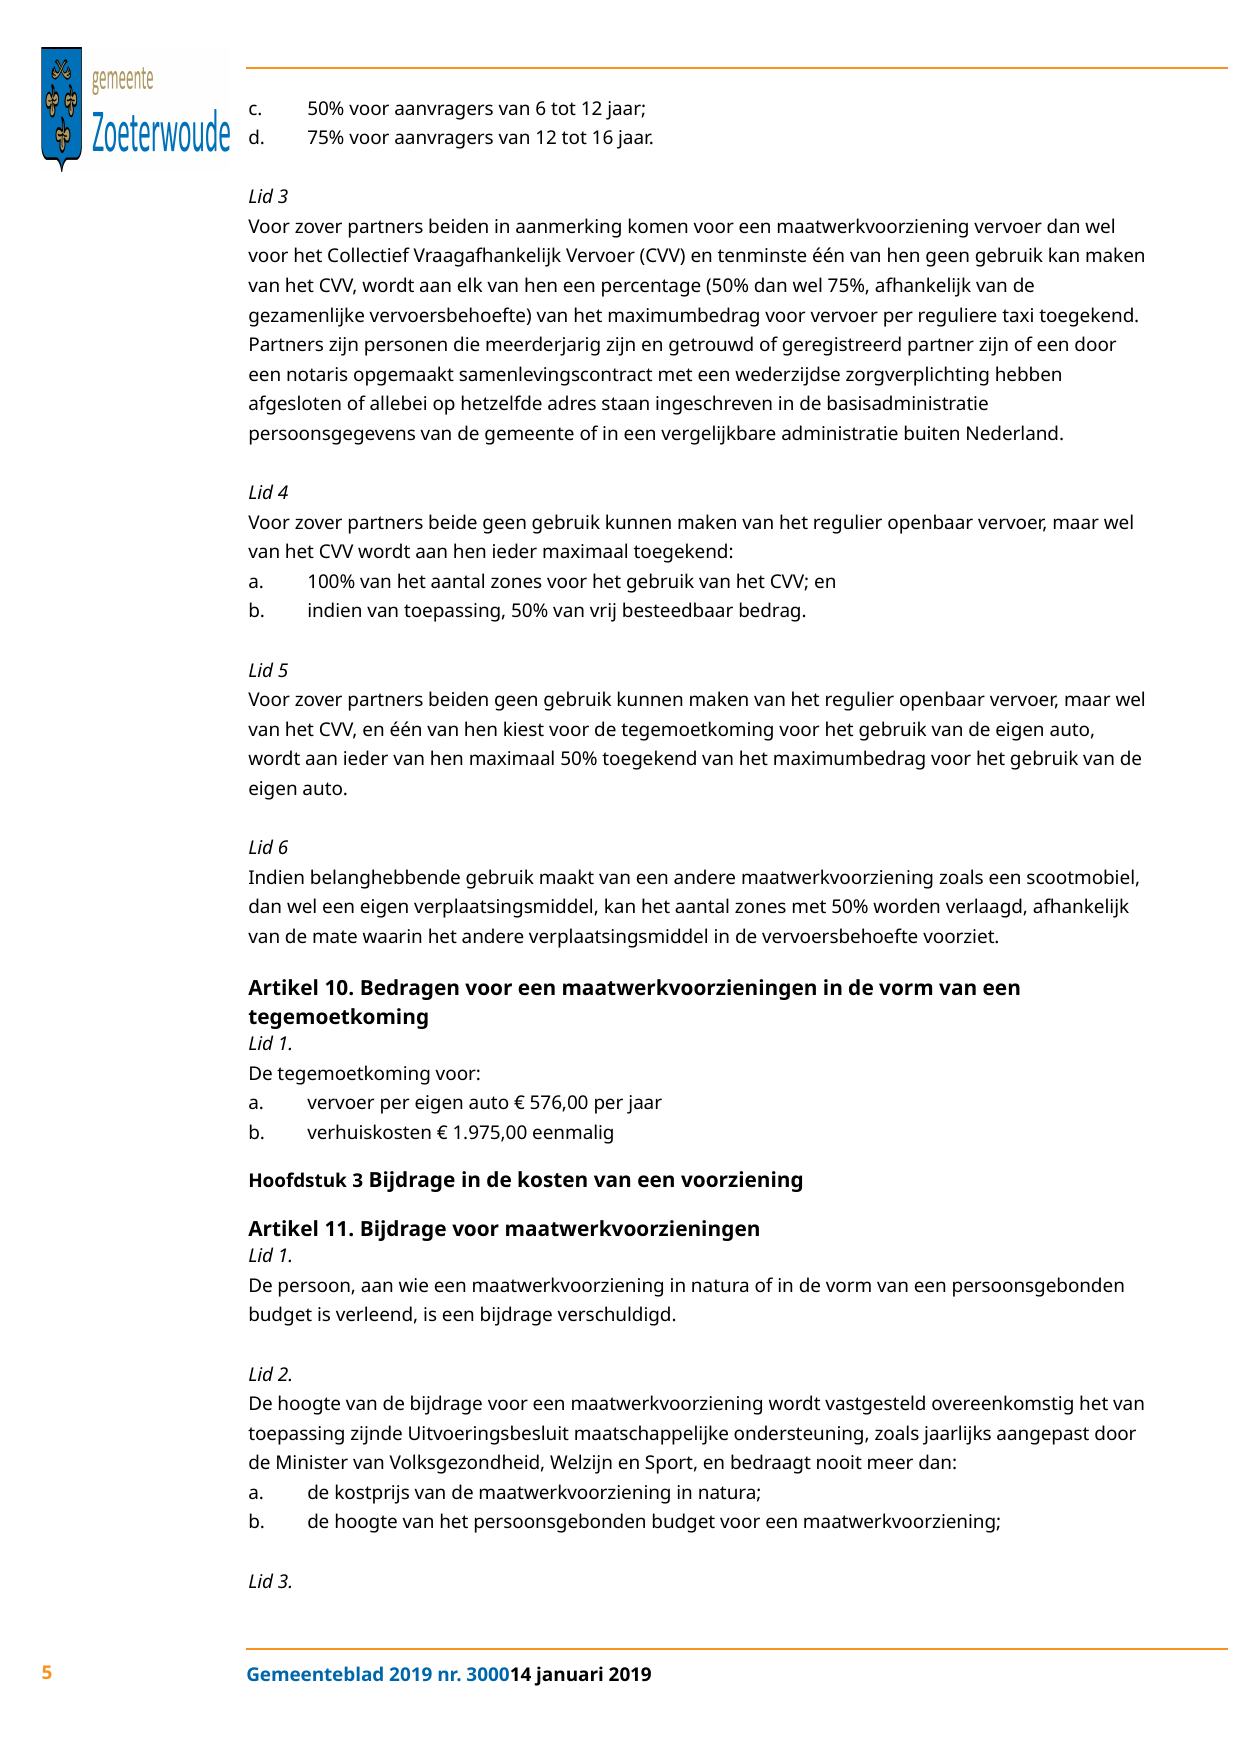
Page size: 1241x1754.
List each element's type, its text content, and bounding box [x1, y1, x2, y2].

list de hoogte van het persoonsgebonden budget voor een maatwerkvoorziening; [248, 1509, 1152, 1534]
text Lid 5 [248, 657, 1152, 683]
list 50% voor aanvragers van 6 tot 12 jaar; [248, 95, 1152, 121]
text Partners zijn personen die meerderjarig zijn en getrouwd of geregistreerd partner zijn of een door een notaris opgemaakt samenlevingscontract met een wederzijdse zorgverplichting hebben afgesloten of allebei op hetzelfde adres staan ingeschreven in de basisadministratie persoonsgegevens van de gemeente of in een vergelijkbare administratie buiten Nederland. [248, 331, 1152, 446]
text Lid 3. [248, 1568, 1152, 1594]
text Hoofdstuk 3 Bijdrage in de kosten van een voorziening [248, 1165, 1152, 1193]
list vervoer per eigen auto € 576,00 per jaar [248, 1089, 1152, 1115]
list de kostprijs van de maatwerkvoorziening in natura; [248, 1479, 1152, 1505]
text Artikel 11. Bijdrage voor maatwerkvoorzieningen [248, 1214, 1152, 1242]
text Artikel 10. Bedragen voor een maatwerkvoorzieningen in de vorm van een tegemoetkoming [248, 973, 1152, 1030]
text Lid 2. [248, 1361, 1152, 1387]
text Voor zover partners beiden in aanmerking komen voor een maatwerkvoorziening vervoer dan wel voor het Collectief Vraagafhankelijk Vervoer (CVV) en tenminste één van hen geen gebruik kan maken van het CVV, wordt aan elk van hen een percentage (50% dan wel 75%, afhankelijk van de gezamenlijke vervoersbehoefte) van het maximumbedrag voor vervoer per reguliere taxi toegekend. [248, 213, 1152, 328]
text Lid 1. [248, 1242, 1152, 1268]
text Lid 3 [248, 183, 1152, 209]
text De hoogte van de bijdrage voor een maatwerkvoorziening wordt vastgesteld overeenkomstig het van toepassing zijnde Uitvoeringsbesluit maatschappelijke ondersteuning, zoals jaarlijks aangepast door de Minister van Volksgezondheid, Welzijn en Sport, en bedraagt nooit meer dan: [248, 1390, 1152, 1475]
text Voor zover partners beiden geen gebruik kunnen maken van het regulier openbaar vervoer, maar wel van het CVV, en één van hen kiest voor de tegemoetkoming voor het gebruik van de eigen auto, wordt aan ieder van hen maximaal 50% toegekend van het maximumbedrag voor het gebruik van de eigen auto. [248, 686, 1152, 801]
list 100% van het aantal zones voor het gebruik van het CVV; en [248, 568, 1152, 594]
text De tegemoetkoming voor: [248, 1060, 1152, 1086]
list verhuiskosten € 1.975,00 eenmalig [248, 1119, 1152, 1145]
text De persoon, aan wie een maatwerkvoorziening in natura of in de vorm van een persoonsgebonden budget is verleend, is een bijdrage verschuldigd. [248, 1272, 1152, 1327]
picture [41, 47, 231, 172]
list indien van toepassing, 50% van vrij besteedbaar bedrag. [248, 598, 1152, 623]
text Lid 1. [248, 1030, 1152, 1056]
list 75% voor aanvragers van 12 tot 16 jaar. [248, 124, 1152, 150]
text Lid 4 [248, 479, 1152, 505]
text Indien belanghebbende gebruik maakt van een andere maatwerkvoorziening zoals een scootmobiel, dan wel een eigen verplaatsingsmiddel, kan het aantal zones met 50% worden verlaagd, afhankelijk van de mate waarin het andere verplaatsingsmiddel in de vervoersbehoefte voorziet. [248, 864, 1152, 949]
text Lid 6 [248, 834, 1152, 860]
text Voor zover partners beide geen gebruik kunnen maken van het regulier openbaar vervoer, maar wel van het CVV wordt aan hen ieder maximaal toegekend: [248, 509, 1152, 564]
